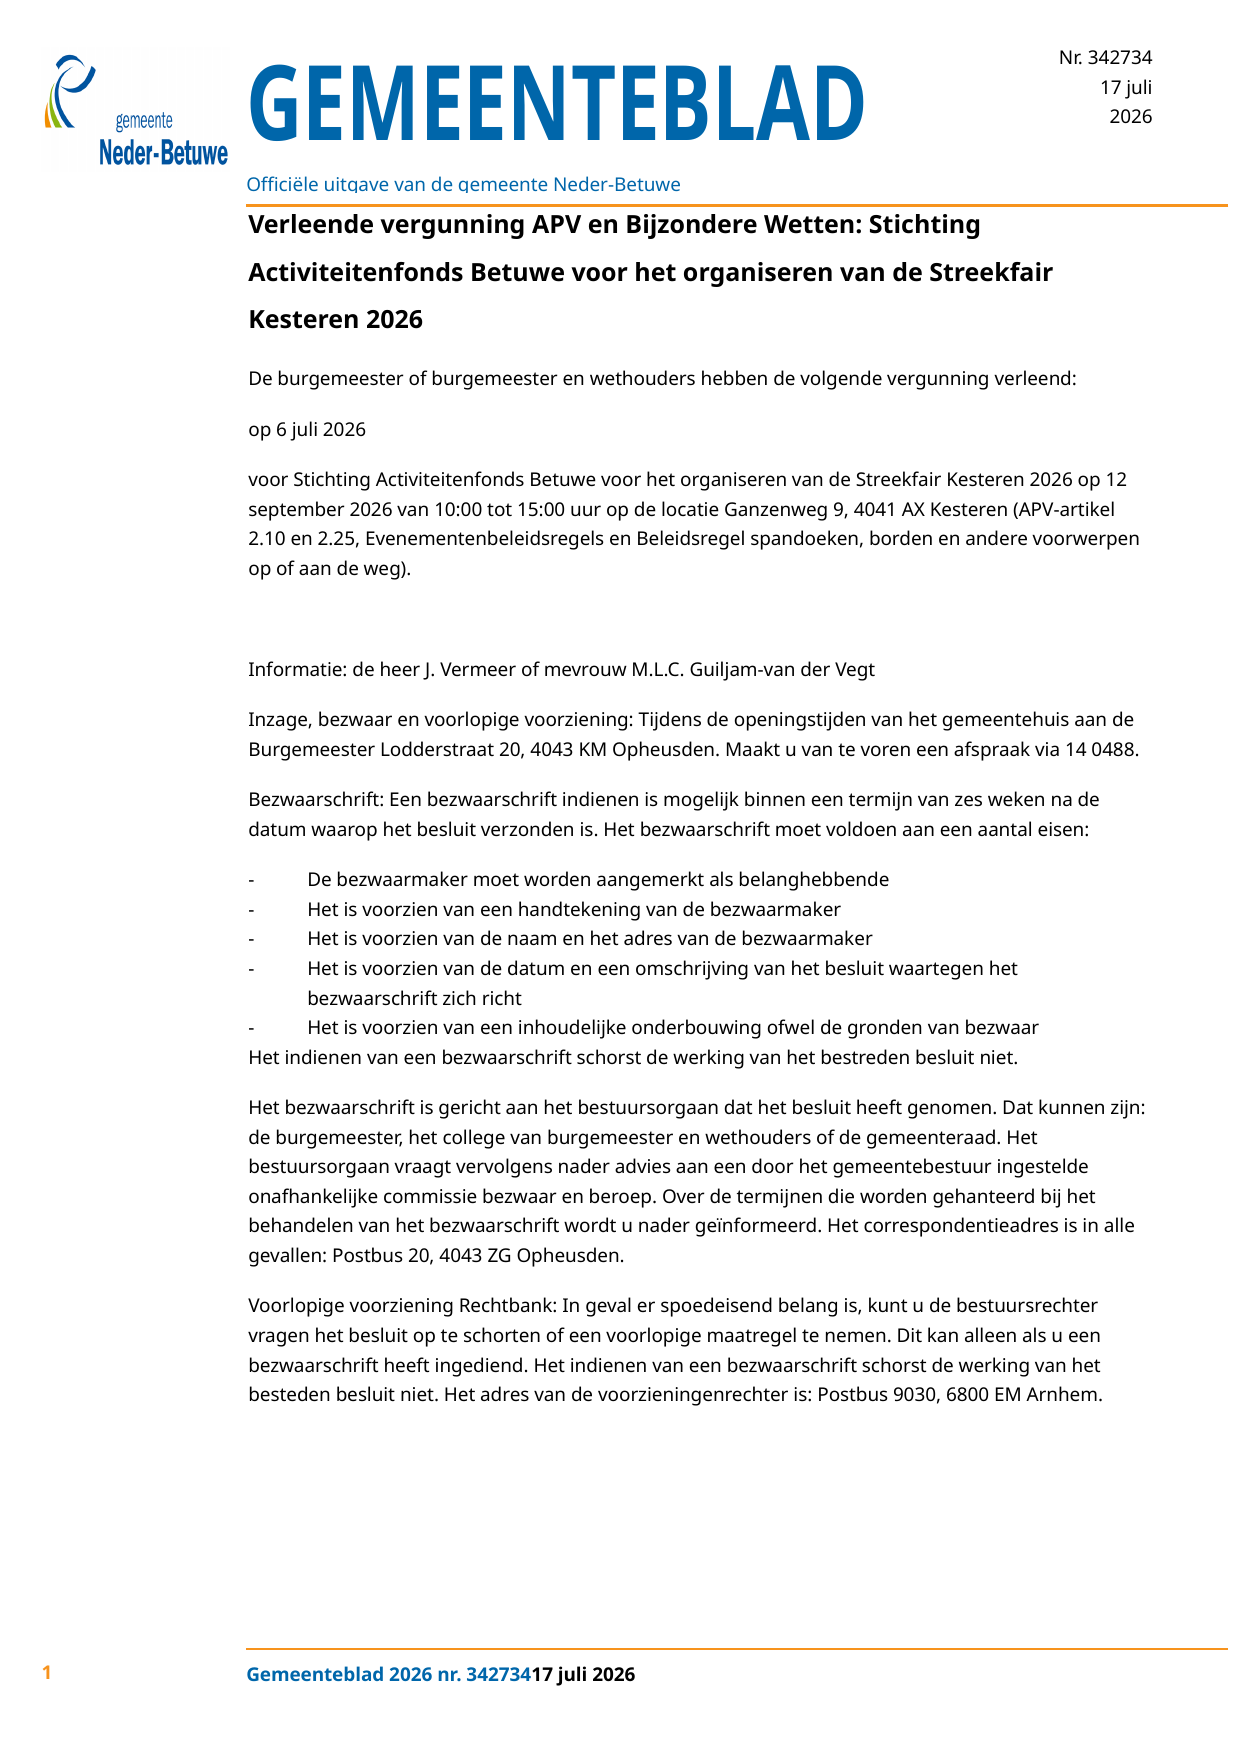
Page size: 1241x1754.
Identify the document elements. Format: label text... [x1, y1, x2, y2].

text De burgemeester of burgemeester en wethouders hebben de volgende vergunning verleend: [248, 366, 1152, 391]
text Het indienen van een bezwaarschrift schorst de werking van het bestreden besluit niet. [248, 1044, 1152, 1069]
text op 6 juli 2026 [248, 416, 1152, 442]
picture [41, 47, 231, 172]
text Bezwaarschrift: Een bezwaarschrift indienen is mogelijk binnen een termijn van zes weken na de datum waarop het besluit verzonden is. Het bezwaarschrift moet voldoen aan een aantal eisen: [248, 786, 1152, 842]
text Inzage, bezwaar en voorlopige voorziening: Tijdens de openingstijden van het gemeentehuis aan de Burgemeester Lodderstraat 20, 4043 KM Opheusden. Maakt u van te voren een afspraak via 14 0488. [248, 706, 1152, 762]
text Verleende vergunning APV en Bijzondere Wetten: Stichting Activiteitenfonds Betuwe voor het organiseren van de Streekfair Kesteren 2026 [248, 207, 1152, 336]
text Het bezwaarschrift is gericht aan het bestuursorgaan dat het besluit heeft genomen. Dat kunnen zijn: de burgemeester, het college van burgemeester en wethouders of de gemeenteraad. Het bestuursorgaan vraagt vervolgens nader advies aan een door het gemeentebestuur ingestelde onafhankelijke commissie bezwaar en beroep. Over de termijnen die worden gehanteerd bij het behandelen van het bezwaarschrift wordt u nader geïnformeerd. Het correspondentieadres is in alle gevallen: Postbus 20, 4043 ZG Opheusden. [248, 1094, 1152, 1268]
list Het is voorzien van een inhoudelijke onderbouwing ofwel de gronden van bezwaar [248, 1014, 1152, 1040]
list Het is voorzien van de naam en het adres van de bezwaarmaker [248, 926, 1152, 951]
text Voorlopige voorziening Rechtbank: In geval er spoedeisend belang is, kunt u de bestuursrechter vragen het besluit op te schorten of een voorlopige maatregel te nemen. Dit kan alleen als u een bezwaarschrift heeft ingediend. Het indienen van een bezwaarschrift schorst de werking van het besteden besluit niet. Het adres van de voorzieningenrechter is: Postbus 9030, 6800 EM Arnhem. [248, 1293, 1152, 1407]
list Het is voorzien van een handtekening van de bezwaarmaker [248, 896, 1152, 922]
list Het is voorzien van de datum en een omschrijving van het besluit waartegen het bezwaarschrift zich richt [248, 955, 1152, 1010]
text voor Stichting Activiteitenfonds Betuwe voor het organiseren van de Streekfair Kesteren 2026 op 12 september 2026 van 10:00 tot 15:00 uur op de locatie Ganzenweg 9, 4041 AX Kesteren (APV-artikel 2.10 en 2.25, Evenementenbeleidsregels en Beleidsregel spandoeken, borden en andere voorwerpen op of aan de weg). [248, 466, 1152, 581]
list De bezwaarmaker moet worden aangemerkt als belanghebbende [248, 866, 1152, 892]
text Informatie: de heer J. Vermeer of mevrouw M.L.C. Guiljam-van der Vegt [248, 656, 1152, 682]
